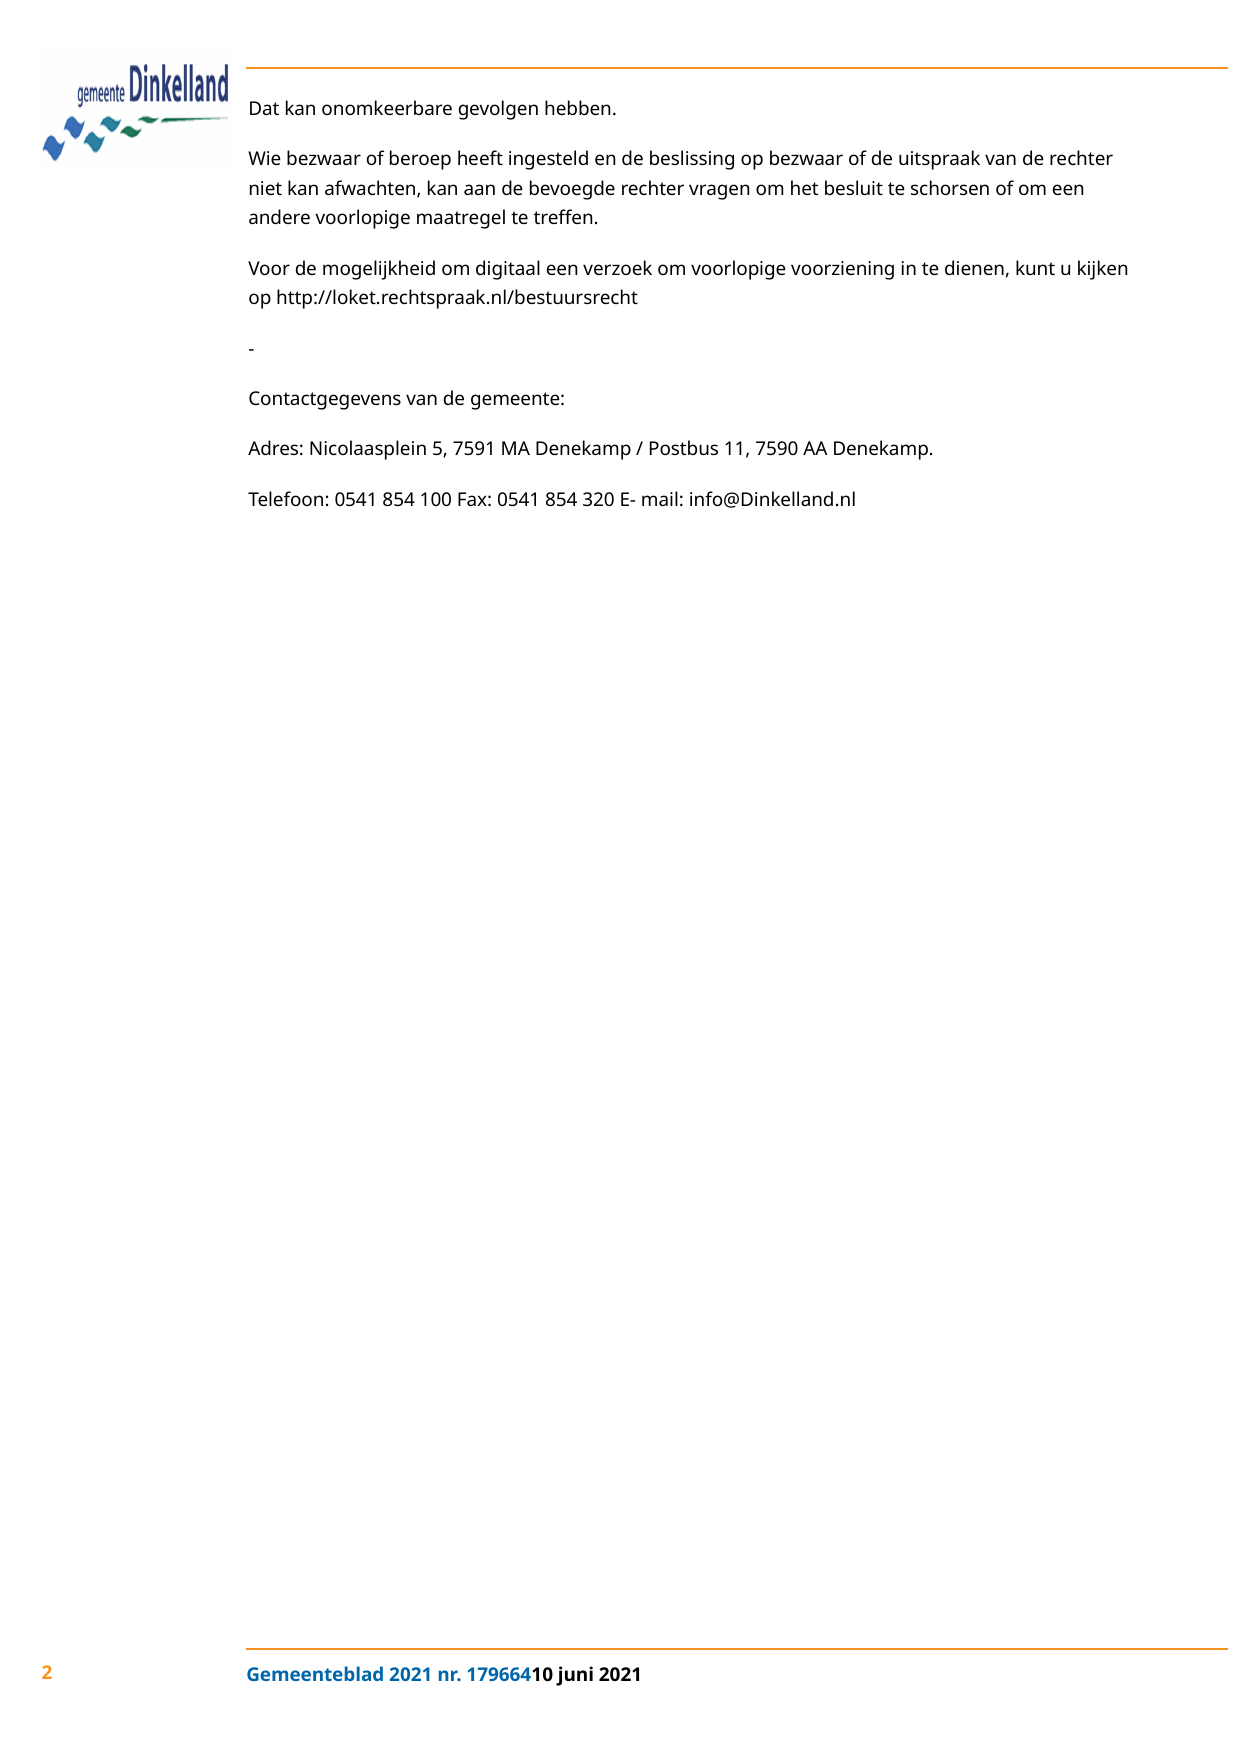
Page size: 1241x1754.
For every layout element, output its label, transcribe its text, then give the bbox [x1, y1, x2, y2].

text Telefoon: 0541 854 100 Fax: 0541 854 320 E- mail: info@Dinkelland.nl [248, 486, 1152, 512]
text - [248, 335, 1152, 361]
text Dat kan onomkeerbare gevolgen hebben. [248, 95, 1152, 121]
text Adres: Nicolaasplein 5, 7591 MA Denekamp / Postbus 11, 7590 AA Denekamp. [248, 436, 1152, 461]
text Contactgegevens van de gemeente: [248, 385, 1152, 411]
text Voor de mogelijkheid om digitaal een verzoek om voorlopige voorziening in te dienen, kunt u kijken op http://loket.rechtspraak.nl/bestuursrecht [248, 255, 1152, 310]
picture [41, 47, 231, 172]
text Wie bezwaar of beroep heeft ingesteld en de beslissing op bezwaar of de uitspraak van de rechter niet kan afwachten, kan aan de bevoegde rechter vragen om het besluit te schorsen of om een andere voorlopige maatregel te treffen. [248, 145, 1152, 230]
